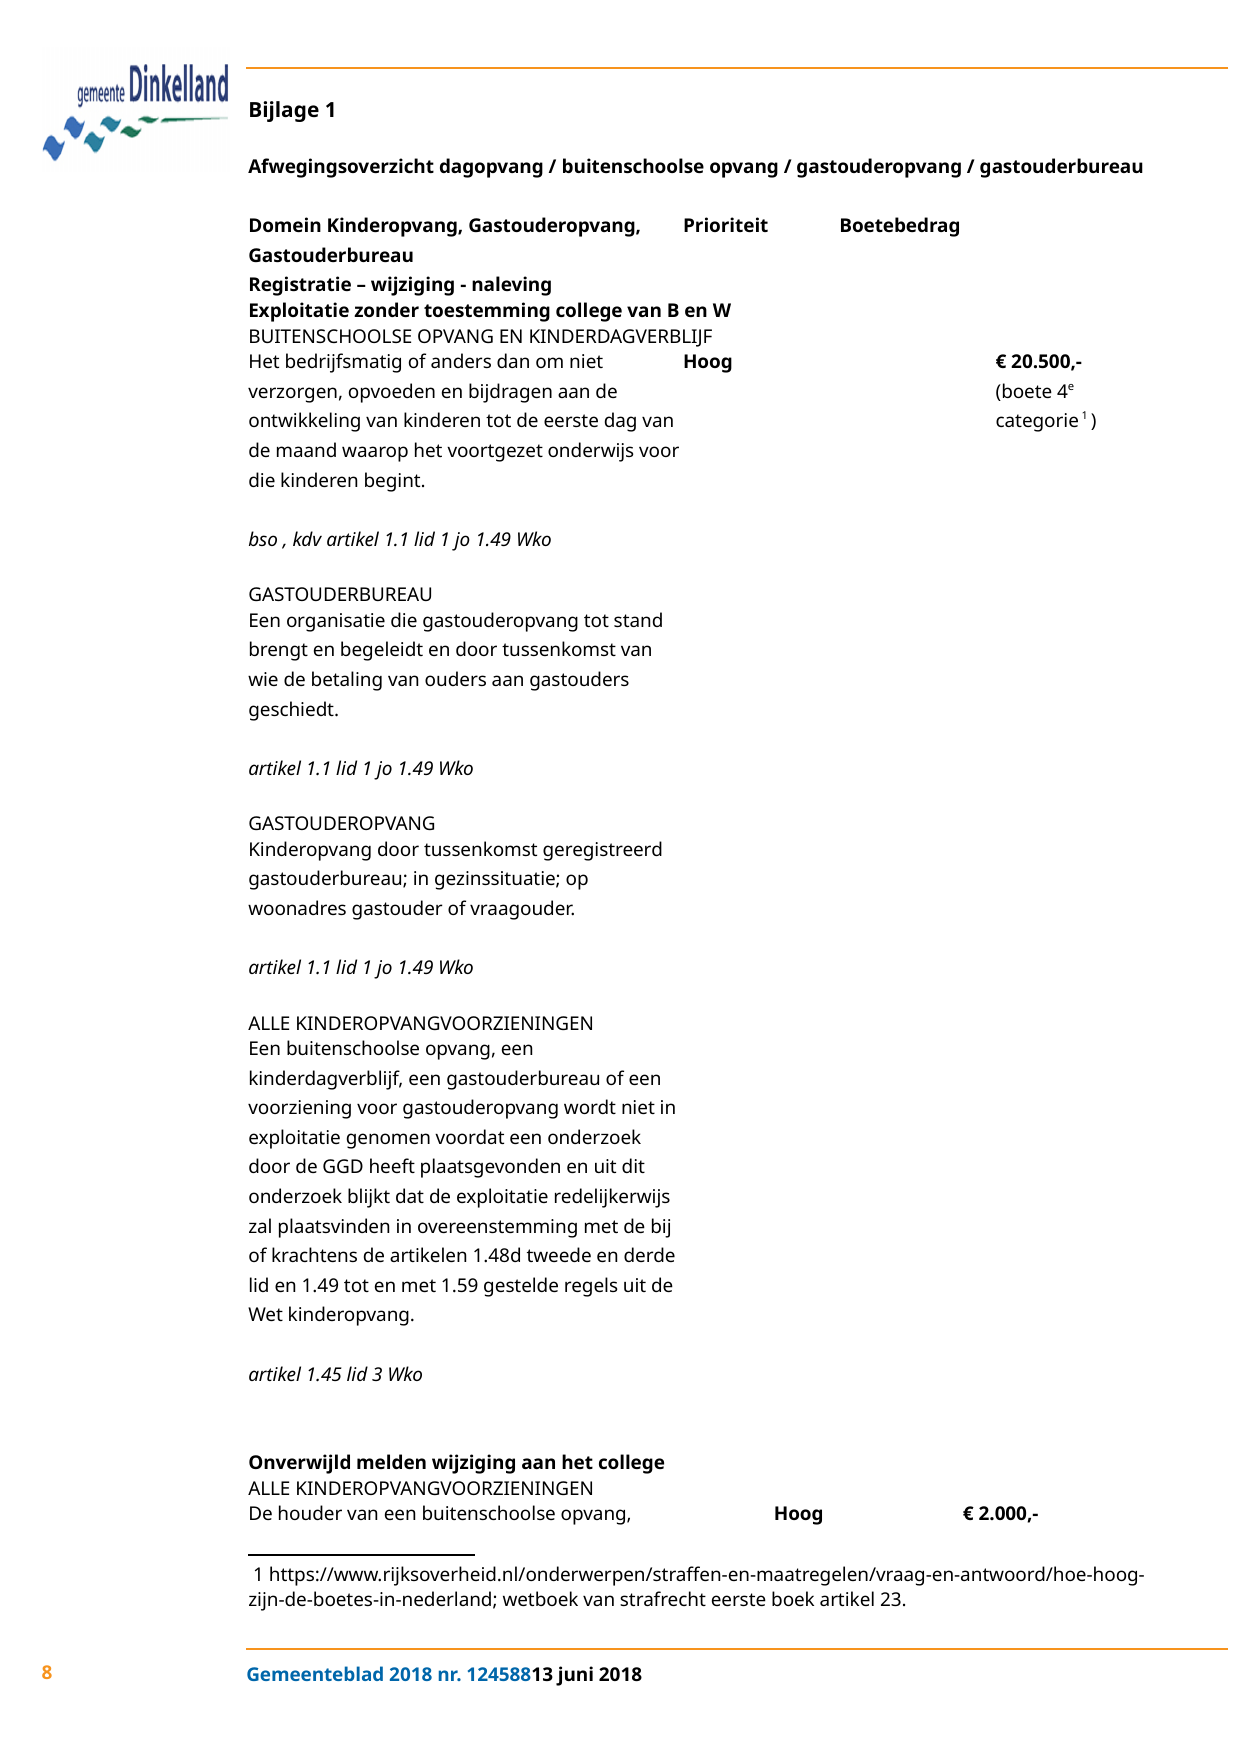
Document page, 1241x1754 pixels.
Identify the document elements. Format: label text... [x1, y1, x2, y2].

table_cell € 20.500,- (boete 4e categorie) [995, 349, 1152, 1416]
table_cell Het bedrijfsmatig of anders dan om niet verzorgen, opvoeden en bijdragen aan de ontwikkeling van kinderen tot de eerste dag van de maand waarop het voortgezet onderwijs voor die kinderen begint. bso , kdv artikel 1.1 lid 1 jo 1.49 Wko [248, 349, 683, 581]
table_cell Hoog [774, 1501, 963, 1526]
table_cell Kinderopvang door tussenkomst geregistreerd gastouderbureau; in gezinssituatie; op woonadres gastouder of vraagouder. artikel 1.1 lid 1 jo 1.49 Wko [248, 836, 683, 1010]
table_cell De houder van een buitenschoolse opvang, [248, 1501, 774, 1526]
picture [41, 47, 231, 172]
table_header Domein Kinderopvang, Gastouderopvang, Gastouderbureau Registratie – wijziging - naleving [248, 212, 683, 297]
table_header Boetebedrag [839, 212, 1152, 297]
table_cell GASTOUDEROPVANG [248, 810, 683, 836]
text Afwegingsoverzicht dagopvang / buitenschoolse opvang / gastouderopvang / gastouderbureau [248, 153, 1152, 179]
table_header Onverwijld melden wijziging aan het college [248, 1449, 1152, 1475]
table_cell € 2.000,- [963, 1501, 1152, 1526]
table_cell ALLE KINDEROPVANGVOORZIENINGEN [248, 1475, 1152, 1501]
table_cell Exploitatie zonder toestemming college van B en W [248, 297, 1152, 323]
table_cell ALLE KINDEROPVANGVOORZIENINGEN [248, 1010, 683, 1035]
table_cell Een buitenschoolse opvang, een kinderdagverblijf, een gastouderbureau of een voorziening voor gastouderopvang wordt niet in exploitatie genomen voordat een onderzoek door de GGD heeft plaatsgevonden en uit dit onderzoek blijkt dat de exploitatie redelijkerwijs zal plaatsvinden in overeenstemming met de bij of krachtens de artikelen 1.48d tweede en derde lid en 1.49 tot en met 1.59 gestelde regels uit de Wet kinderopvang. artikel 1.45 lid 3 Wko [248, 1035, 683, 1416]
table_header Prioriteit [683, 212, 839, 297]
table_cell BUITENSCHOOLSE OPVANG EN KINDERDAGVERBLIJF [248, 323, 1152, 348]
text Bijlage 1 [248, 95, 1152, 123]
table_cell Een organisatie die gastouderopvang tot stand brengt en begeleidt en door tussenkomst van wie de betaling van ouders aan gastouders geschiedt. artikel 1.1 lid 1 jo 1.49 Wko [248, 607, 683, 810]
table_cell Hoog [683, 349, 995, 1416]
table_cell GASTOUDERBUREAU [248, 581, 683, 607]
